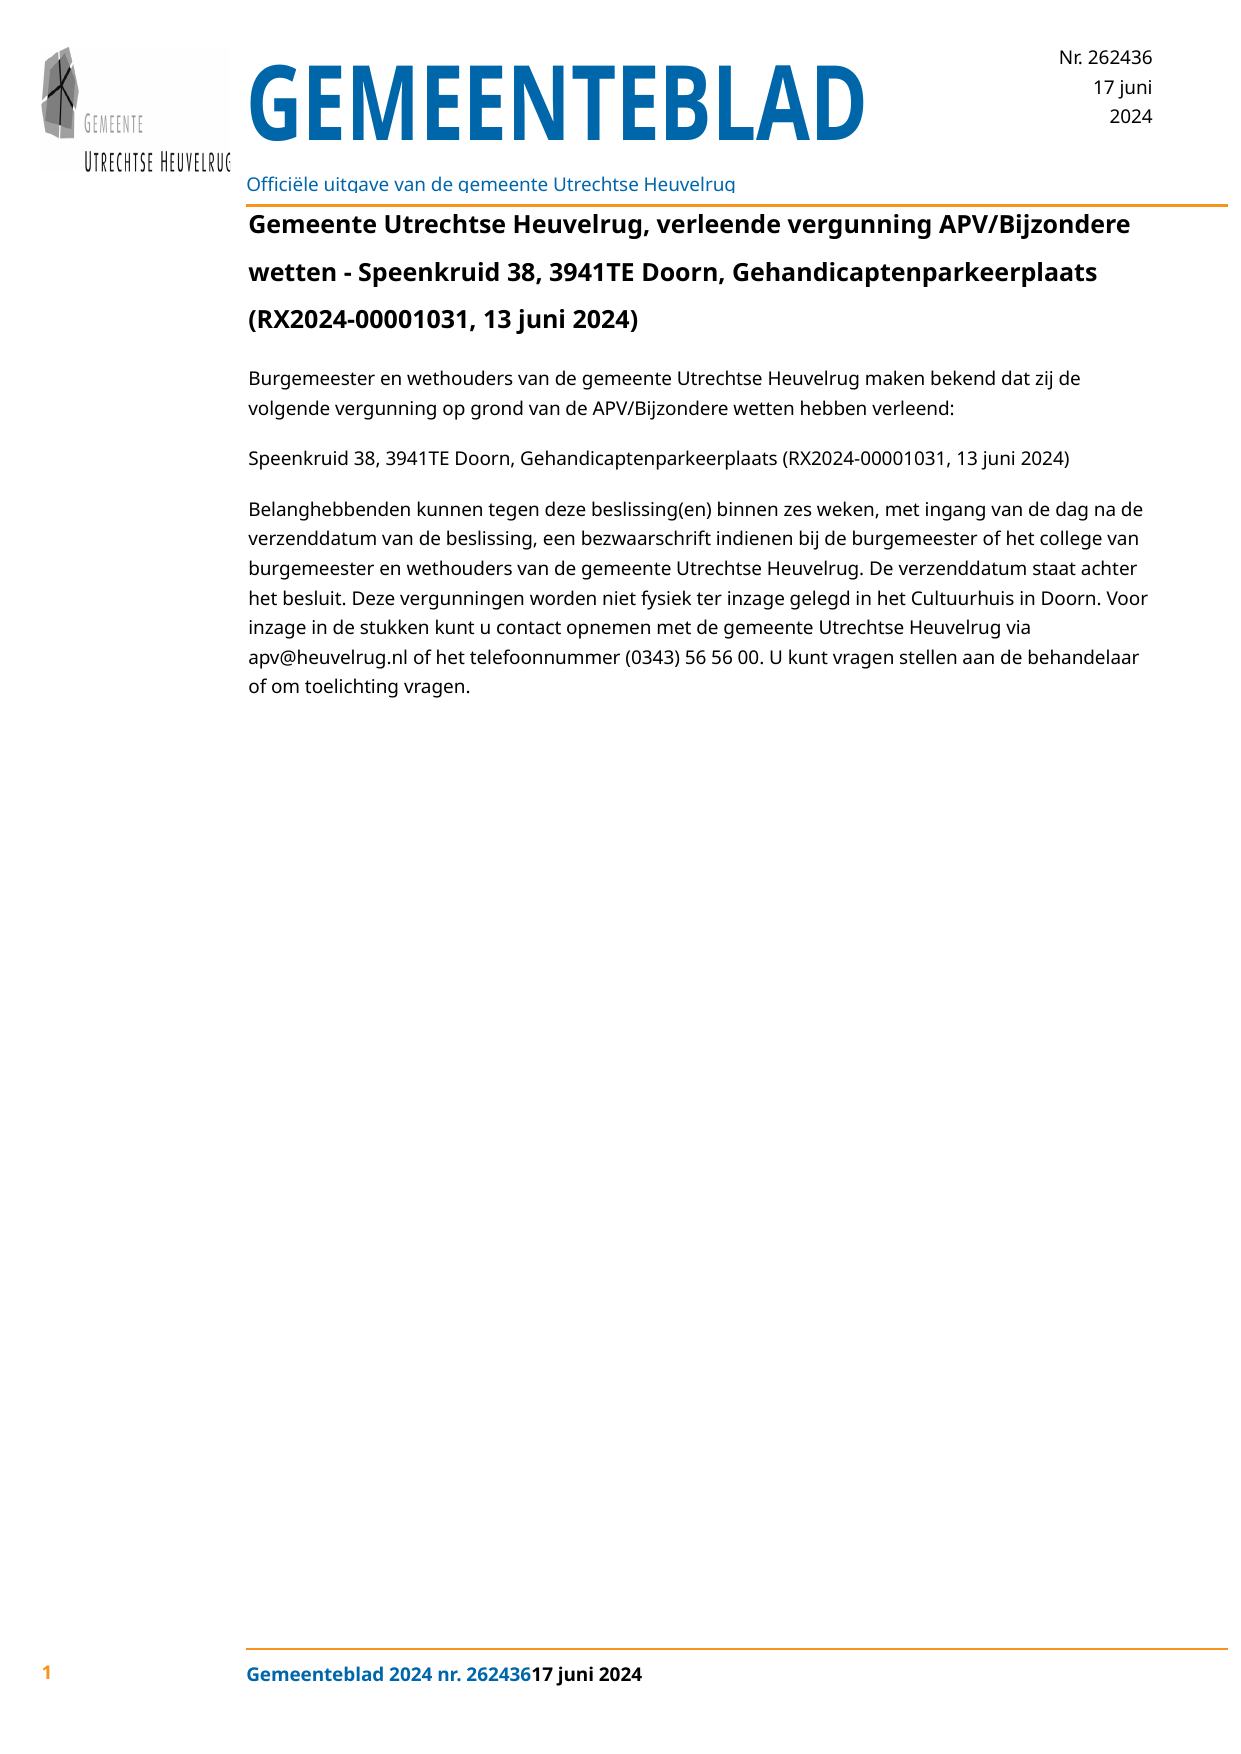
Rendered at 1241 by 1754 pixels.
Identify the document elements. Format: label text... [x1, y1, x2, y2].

text Belanghebbenden kunnen tegen deze beslissing(en) binnen zes weken, met ingang van de dag na de verzenddatum van de beslissing, een bezwaarschrift indienen bij de burgemeester of het college van burgemeester en wethouders van de gemeente Utrechtse Heuvelrug. De verzenddatum staat achter het besluit. Deze vergunningen worden niet fysiek ter inzage gelegd in het Cultuurhuis in Doorn. Voor inzage in de stukken kunt u contact opnemen met de gemeente Utrechtse Heuvelrug via apv@heuvelrug.nl of het telefoonnummer (0343) 56 56 00. U kunt vragen stellen aan de behandelaar of om toelichting vragen. [248, 496, 1152, 699]
text Gemeente Utrechtse Heuvelrug, verleende vergunning APV/Bijzondere wetten - Speenkruid 38, 3941TE Doorn, Gehandicaptenparkeerplaats (RX2024-00001031, 13 juni 2024) [248, 207, 1152, 336]
text Speenkruid 38, 3941TE Doorn, Gehandicaptenparkeerplaats (RX2024-00001031, 13 juni 2024) [248, 446, 1152, 471]
text Burgemeester en wethouders van de gemeente Utrechtse Heuvelrug maken bekend dat zij de volgende vergunning op grond van de APV/Bijzondere wetten hebben verleend: [248, 366, 1152, 421]
picture [41, 47, 231, 172]
